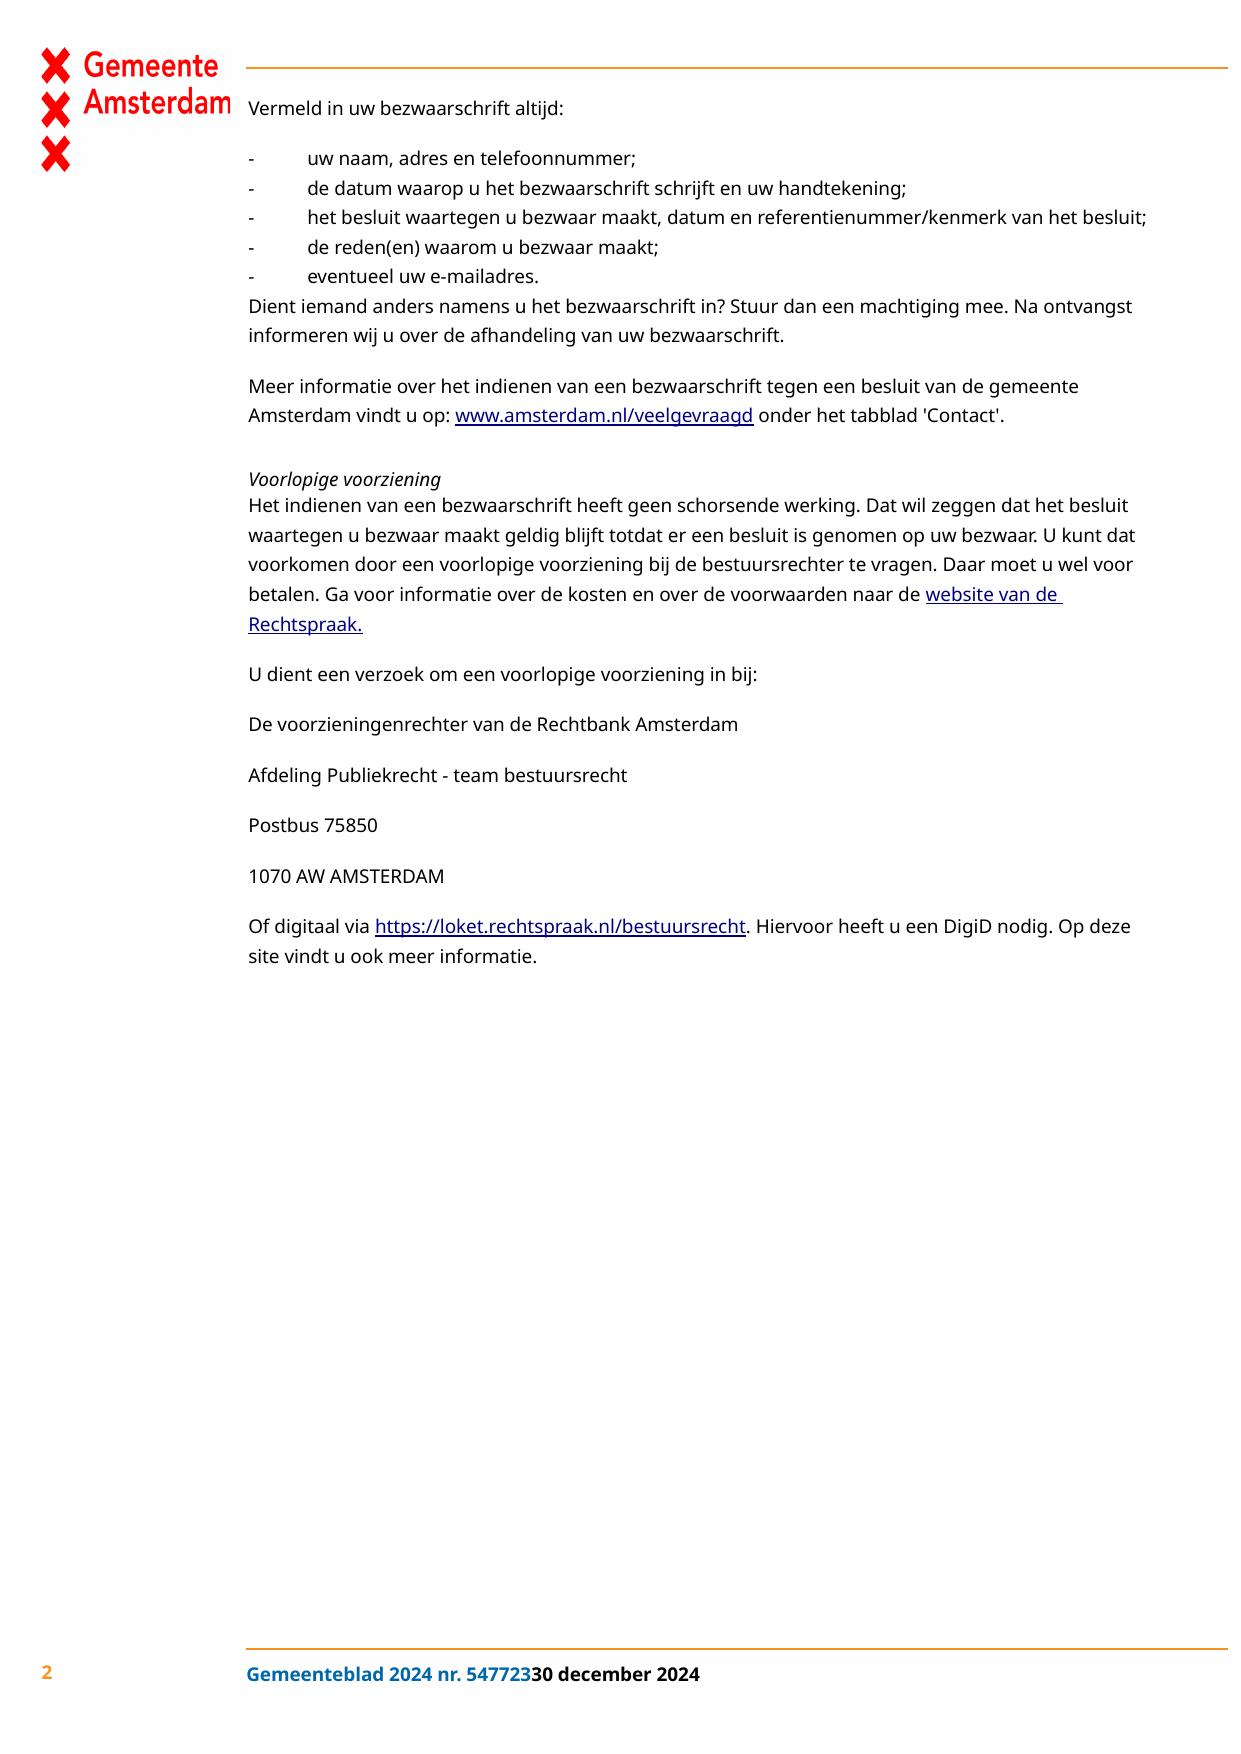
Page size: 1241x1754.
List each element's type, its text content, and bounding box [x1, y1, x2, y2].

text Of digitaal via https://loket.rechtspraak.nl/bestuursrecht. Hiervoor heeft u een DigiD nodig. Op deze site vindt u ook meer informatie. [248, 913, 1152, 968]
text Afdeling Publiekrecht - team bestuursrecht [248, 762, 1152, 788]
list de datum waarop u het bezwaarschrift schrijft en uw handtekening; [248, 175, 1152, 201]
text 1070 AW AMSTERDAM [248, 863, 1152, 888]
list eventueel uw e-mailadres. [248, 263, 1152, 289]
text Meer informatie over het indienen van een bezwaarschrift tegen een besluit van de gemeente Amsterdam vindt u op: www.amsterdam.nl/veelgevraagd onder het tabblad 'Contact'. [248, 373, 1152, 428]
list de reden(en) waarom u bezwaar maakt; [248, 234, 1152, 260]
text Dient iemand anders namens u het bezwaarschrift in? Stuur dan een machtiging mee. Na ontvangst informeren wij u over de afhandeling van uw bezwaarschrift. [248, 293, 1152, 348]
text Vermeld in uw bezwaarschrift altijd: [248, 95, 1152, 121]
list uw naam, adres en telefoonnummer; [248, 145, 1152, 171]
text De voorzieningenrechter van de Rechtbank Amsterdam [248, 712, 1152, 737]
text U dient een verzoek om een voorlopige voorziening in bij: [248, 661, 1152, 687]
picture [41, 47, 231, 172]
text Het indienen van een bezwaarschrift heeft geen schorsende werking. Dat wil zeggen dat het besluit waartegen u bezwaar maakt geldig blijft totdat er een besluit is genomen op uw bezwaar. U kunt dat voorkomen door een voorlopige voorziening bij de bestuursrechter te vragen. Daar moet u wel voor betalen. Ga voor informatie over de kosten en over de voorwaarden naar de website van de Rechtspraak. [248, 492, 1152, 636]
text Voorlopige voorziening [248, 467, 1152, 492]
list het besluit waartegen u bezwaar maakt, datum en referentienummer/kenmerk van het besluit; [248, 204, 1152, 230]
text Postbus 75850 [248, 812, 1152, 838]
